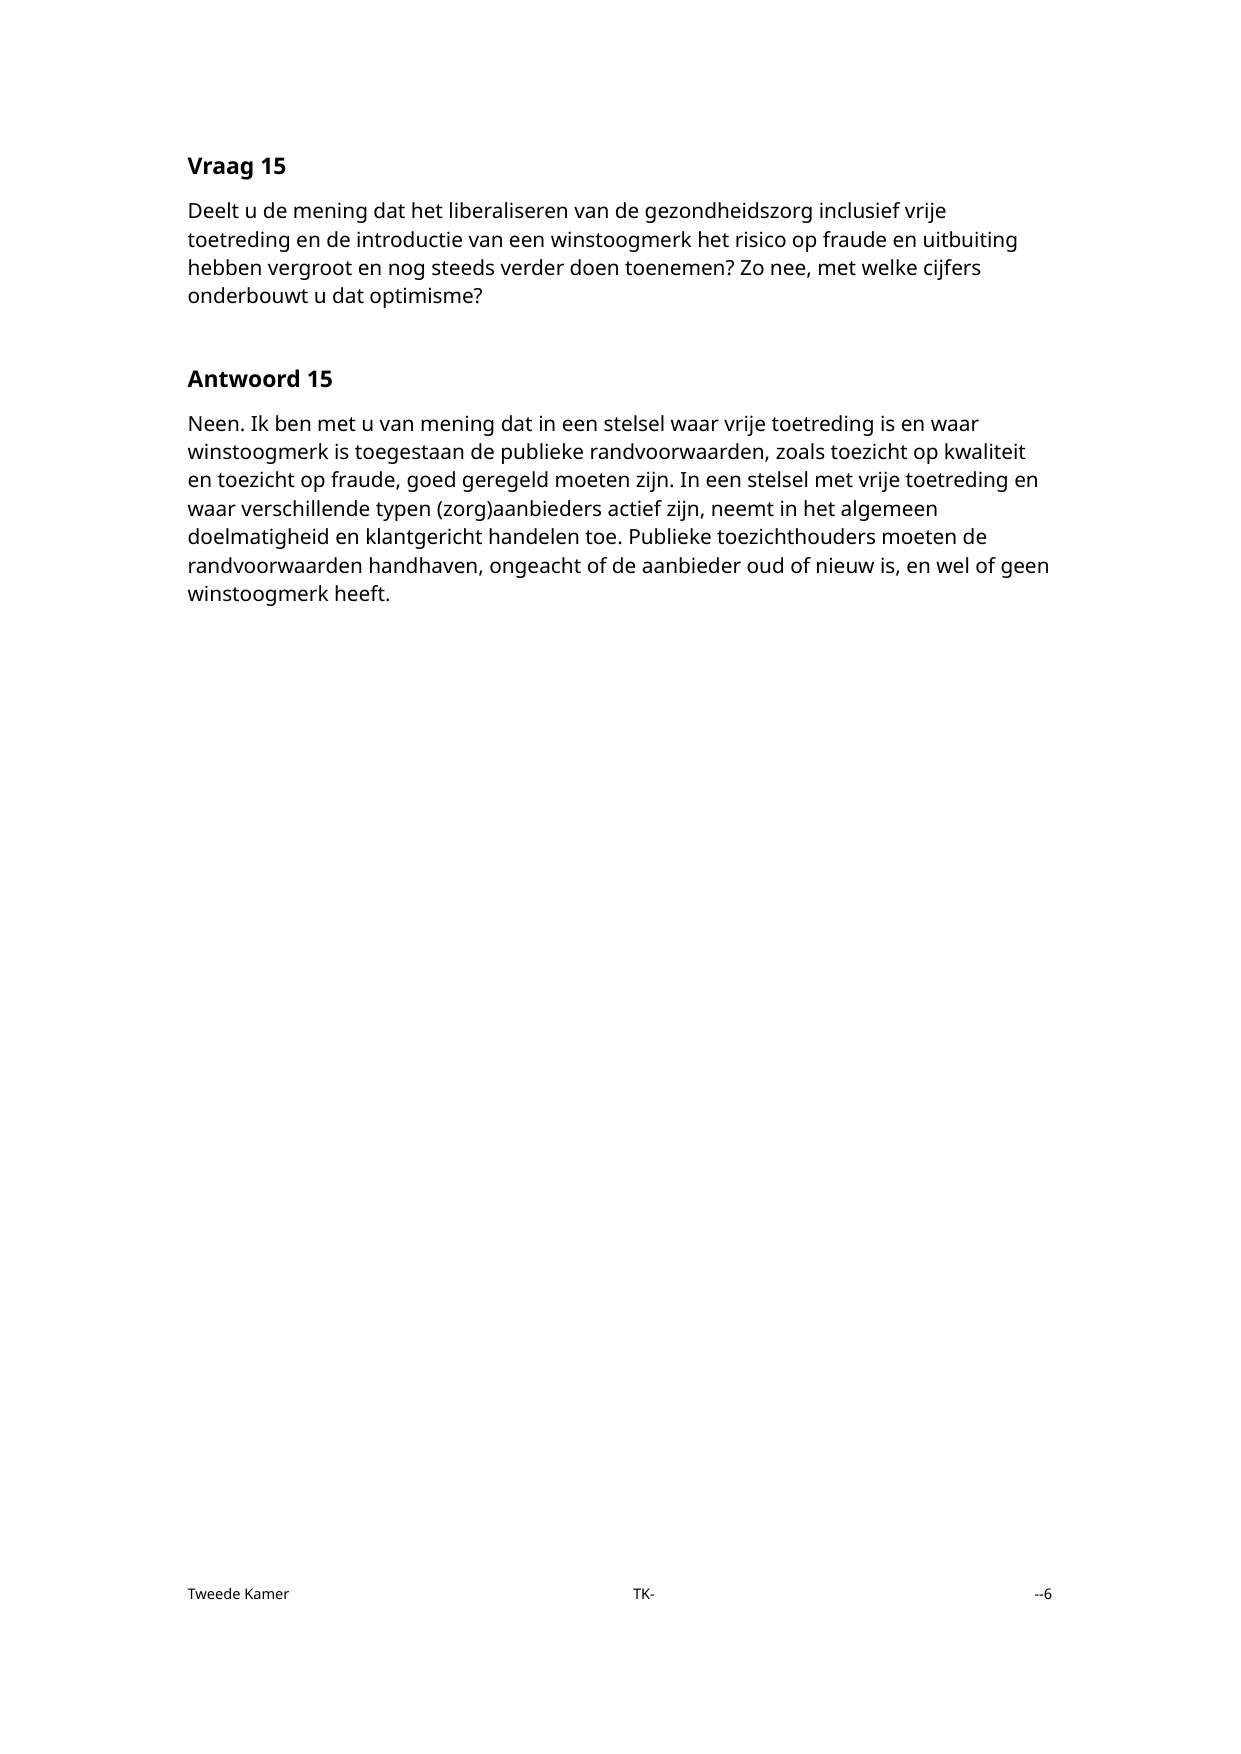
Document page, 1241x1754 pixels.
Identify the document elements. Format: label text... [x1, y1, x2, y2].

subtitle Vraag 15 [187, 150, 1053, 181]
text Neen. Ik ben met u van mening dat in een stelsel waar vrije toetreding is en waar winstoogmerk is toegestaan de publieke randvoorwaarden, zoals toezicht op kwaliteit en toezicht op fraude, goed geregeld moeten zijn. In een stelsel met vrije toetreding en waar verschillende typen (zorg)aanbieders actief zijn, neemt in het algemeen doelmatigheid en klantgericht handelen toe. Publieke toezichthouders moeten de randvoorwaarden handhaven, ongeacht of de aanbieder oud of nieuw is, en wel of geen winstoogmerk heeft. [187, 409, 1053, 608]
subtitle Antwoord 15 [187, 362, 1053, 394]
text Deelt u de mening dat het liberaliseren van de gezondheidszorg inclusief vrije toetreding en de introductie van een winstoogmerk het risico op fraude en uitbuiting hebben vergroot en nog steeds verder doen toenemen? Zo nee, met welke cijfers onderbouwt u dat optimisme? [187, 196, 1053, 310]
